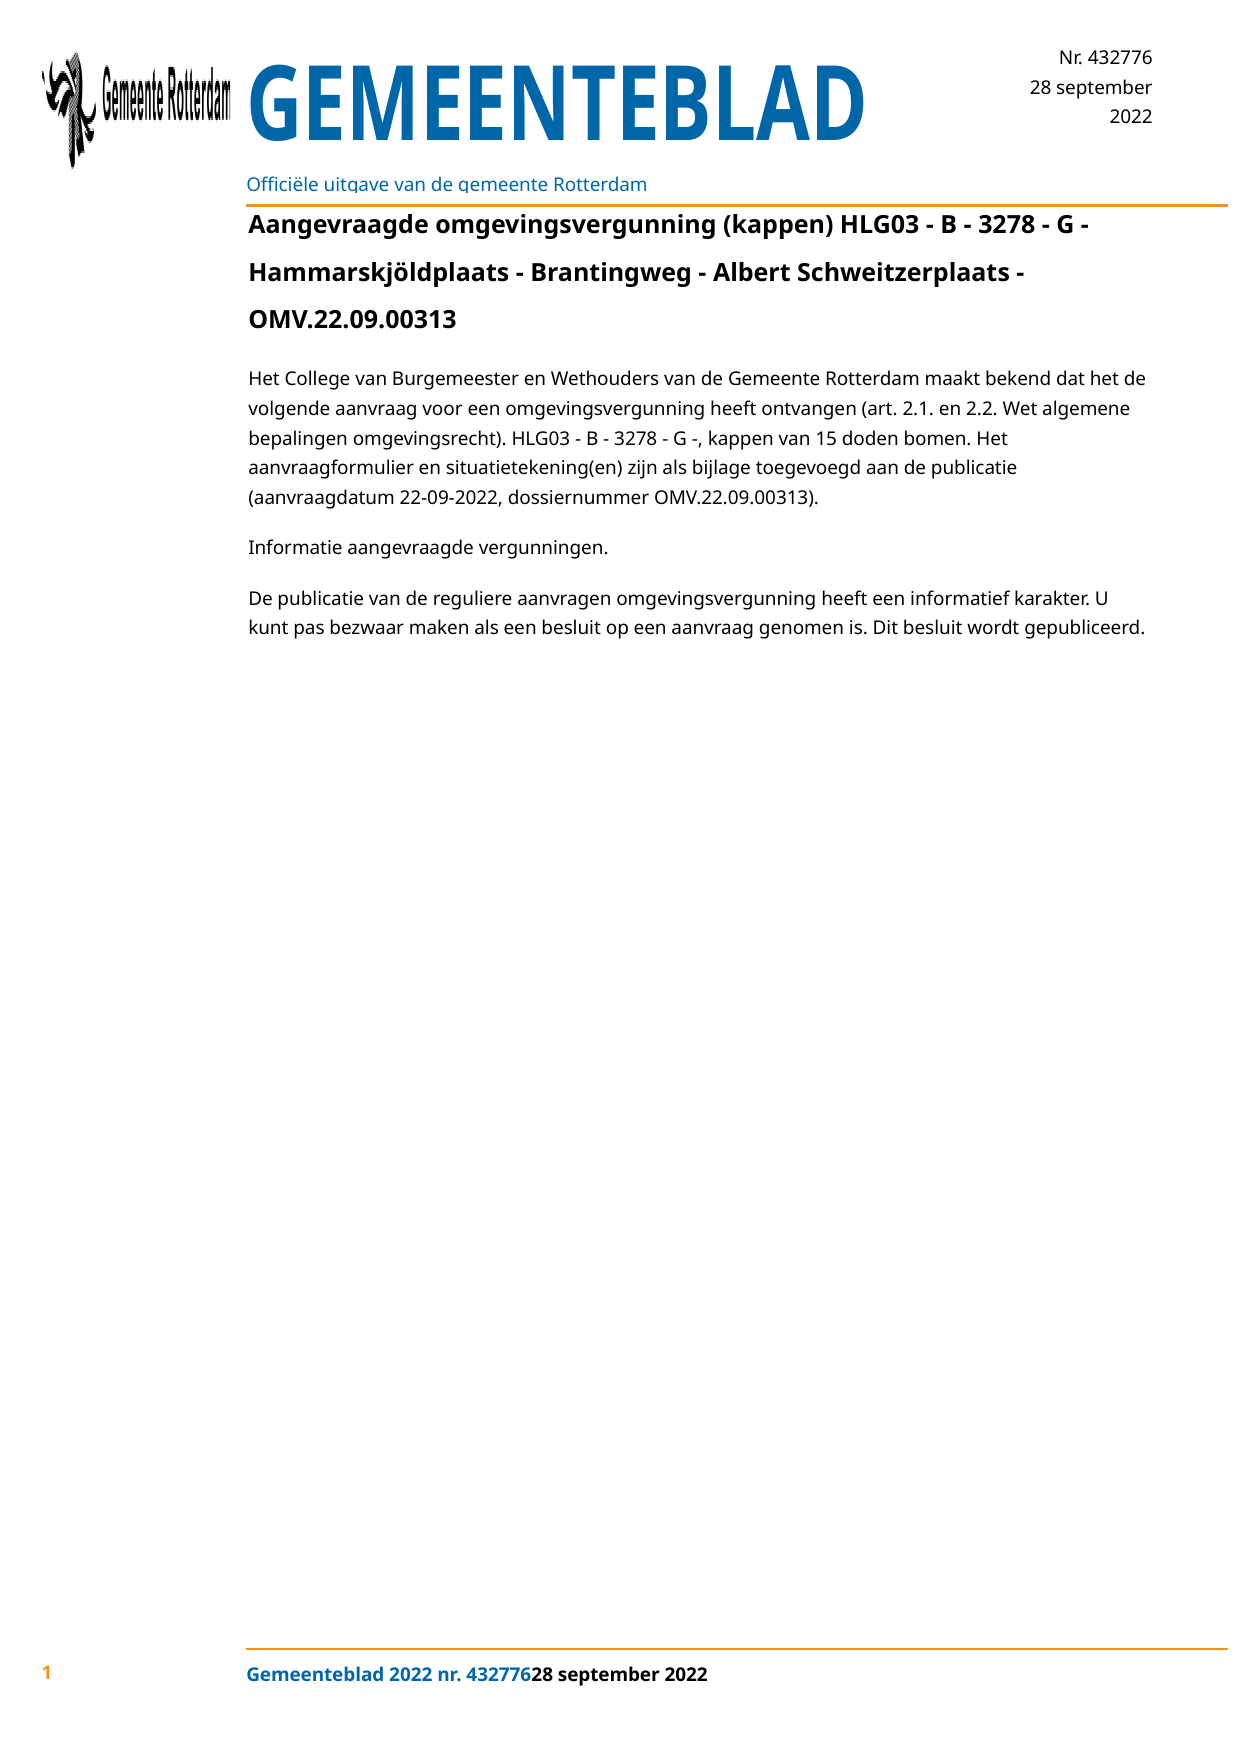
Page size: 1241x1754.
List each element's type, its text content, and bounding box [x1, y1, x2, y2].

text Aangevraagde omgevingsvergunning (kappen) HLG03 - B - 3278 - G - Hammarskjöldplaats - Brantingweg - Albert Schweitzerplaats - OMV.22.09.00313 [248, 207, 1152, 336]
text Het College van Burgemeester en Wethouders van de Gemeente Rotterdam maakt bekend dat het de volgende aanvraag voor een omgevingsvergunning heeft ontvangen (art. 2.1. en 2.2. Wet algemene bepalingen omgevingsrecht). HLG03 - B - 3278 - G -, kappen van 15 doden bomen. Het aanvraagformulier en situatietekening(en) zijn als bijlage toegevoegd aan de publicatie (aanvraagdatum 22-09-2022, dossiernummer OMV.22.09.00313). [248, 366, 1152, 509]
text De publicatie van de reguliere aanvragen omgevingsvergunning heeft een informatief karakter. U kunt pas bezwaar maken als een besluit op een aanvraag genomen is. Dit besluit wordt gepubliceerd. [248, 585, 1152, 640]
picture [41, 47, 231, 172]
text Informatie aangevraagde vergunningen. [248, 534, 1152, 560]
